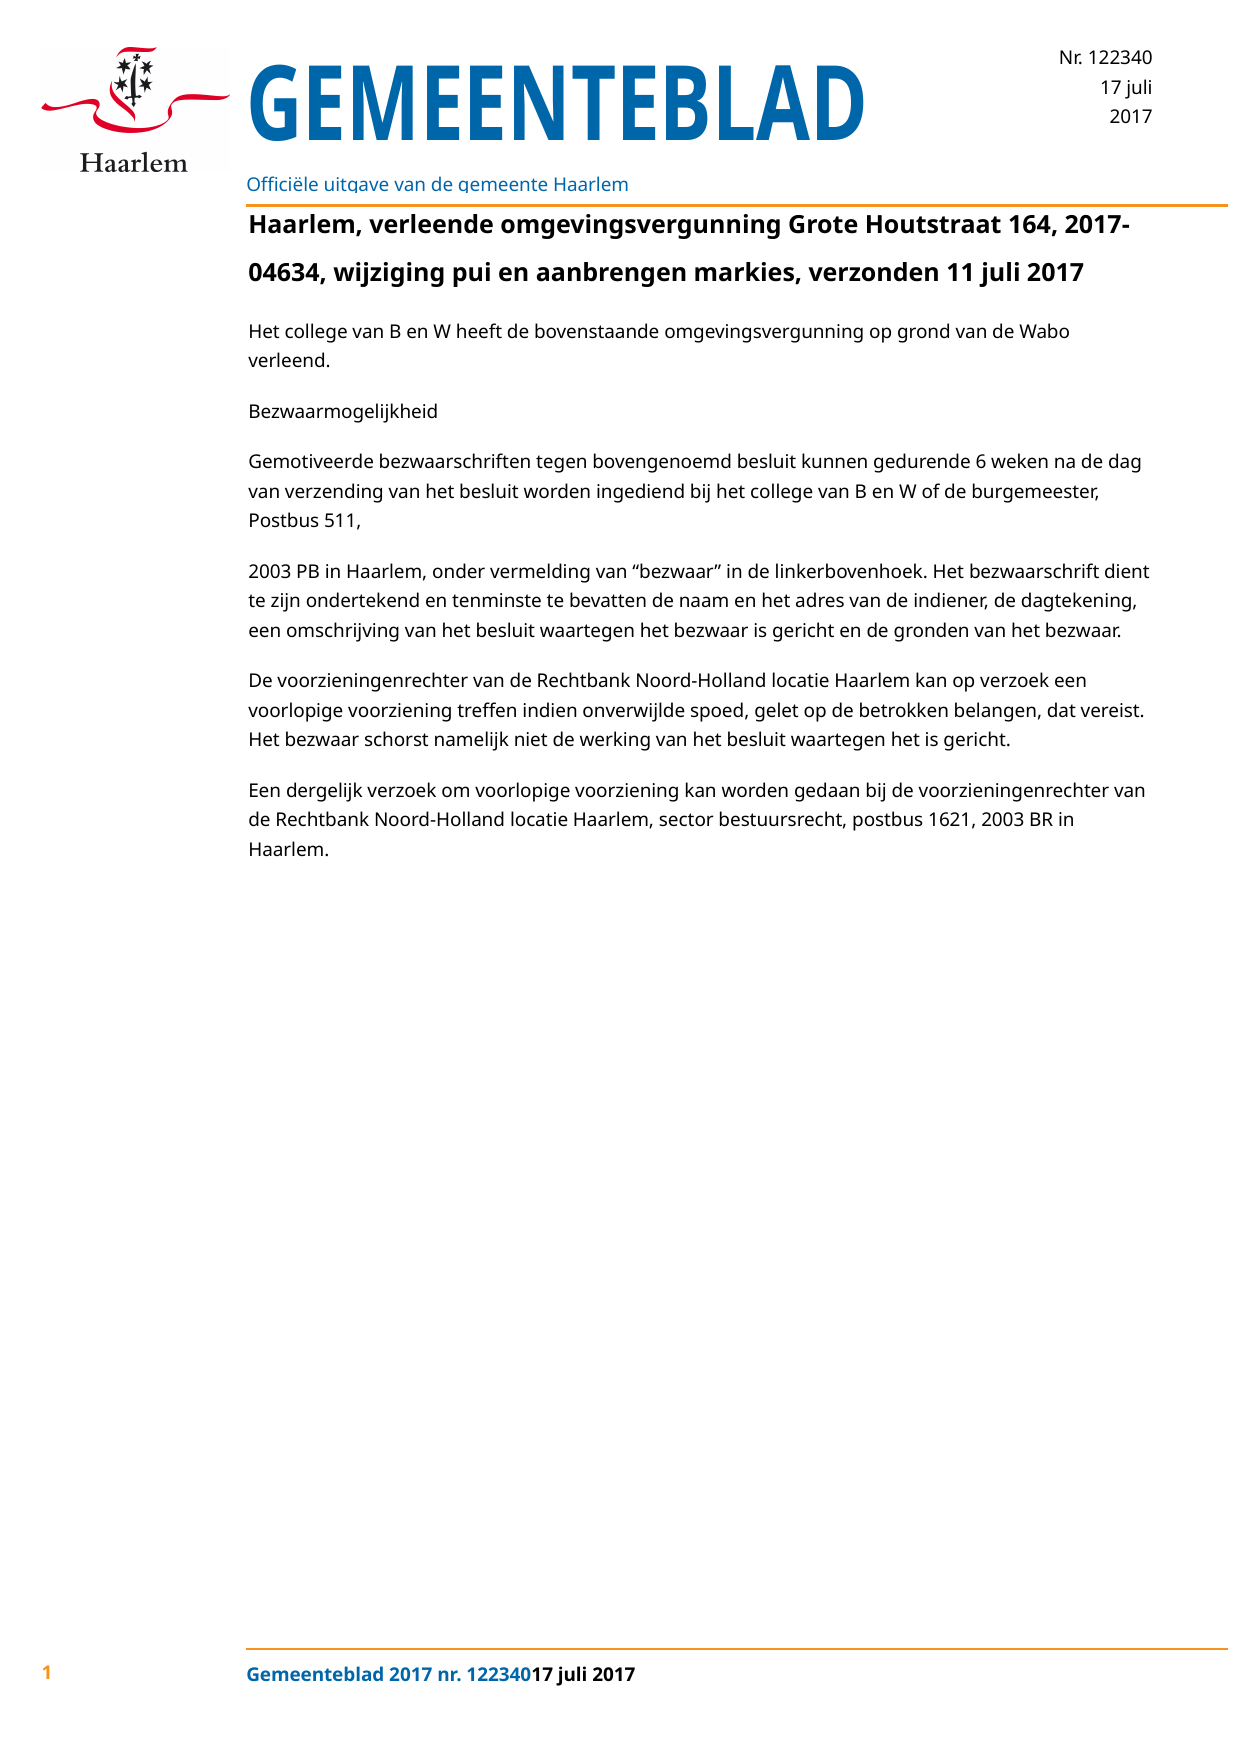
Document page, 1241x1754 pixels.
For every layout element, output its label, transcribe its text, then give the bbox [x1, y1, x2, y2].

text De voorzieningenrechter van de Rechtbank Noord-Holland locatie Haarlem kan op verzoek een voorlopige voorziening treffen indien onverwijlde spoed, gelet op de betrokken belangen, dat vereist. Het bezwaar schorst namelijk niet de werking van het besluit waartegen het is gericht. [248, 667, 1152, 752]
text Gemotiveerde bezwaarschriften tegen bovengenoemd besluit kunnen gedurende 6 weken na de dag van verzending van het besluit worden ingediend bij het college van B en W of de burgemeester, Postbus 511, [248, 448, 1152, 533]
picture [41, 47, 231, 172]
text Een dergelijk verzoek om voorlopige voorziening kan worden gedaan bij de voorzieningenrechter van de Rechtbank Noord-Holland locatie Haarlem, sector bestuursrecht, postbus 1621, 2003 BR in Haarlem. [248, 777, 1152, 862]
text Haarlem, verleende omgevingsvergunning Grote Houtstraat 164, 2017-04634, wijziging pui en aanbrengen markies, verzonden 11 juli 2017 [248, 207, 1152, 288]
text Het college van B en W heeft de bovenstaande omgevingsvergunning op grond van de Wabo verleend. [248, 318, 1152, 373]
text Bezwaarmogelijkheid [248, 398, 1152, 424]
text 2003 PB in Haarlem, onder vermelding van “bezwaar” in de linkerbovenhoek. Het bezwaarschrift dient te zijn ondertekend en tenminste te bevatten de naam en het adres van de indiener, de dagtekening, een omschrijving van het besluit waartegen het bezwaar is gericht en de gronden van het bezwaar. [248, 558, 1152, 643]
